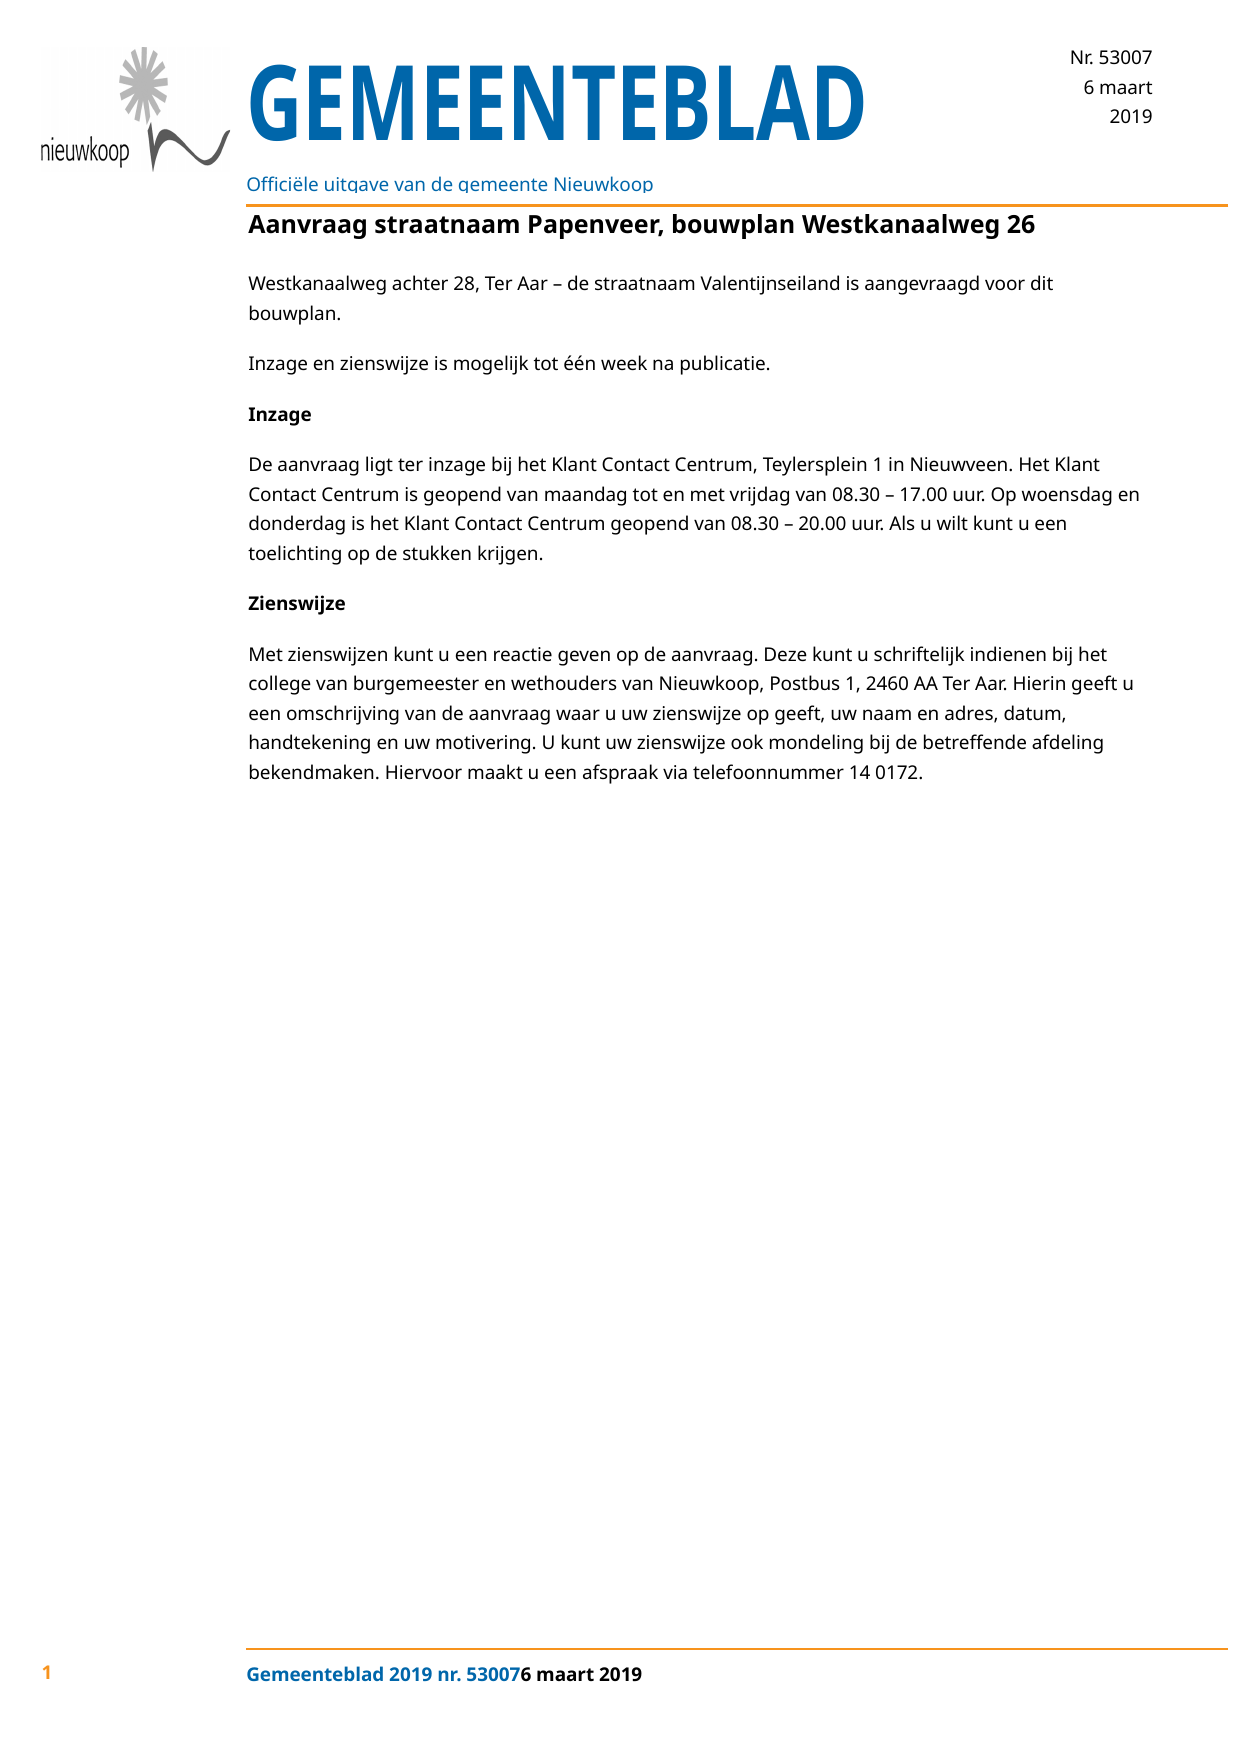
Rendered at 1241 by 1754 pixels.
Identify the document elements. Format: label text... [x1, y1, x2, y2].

text De aanvraag ligt ter inzage bij het Klant Contact Centrum, Teylersplein 1 in Nieuwveen. Het Klant Contact Centrum is geopend van maandag tot en met vrijdag van 08.30 – 17.00 uur. Op woensdag en donderdag is het Klant Contact Centrum geopend van 08.30 – 20.00 uur. Als u wilt kunt u een toelichting op de stukken krijgen. [248, 451, 1152, 566]
text Aanvraag straatnaam Papenveer, bouwplan Westkanaalweg 26 [248, 207, 1152, 241]
picture [41, 47, 231, 172]
text Zienswijze [248, 590, 1152, 616]
text Met zienswijzen kunt u een reactie geven op de aanvraag. Deze kunt u schriftelijk indienen bij het college van burgemeester en wethouders van Nieuwkoop, Postbus 1, 2460 AA Ter Aar. Hierin geeft u een omschrijving van de aanvraag waar u uw zienswijze op geeft, uw naam en adres, datum, handtekening en uw motivering. U kunt uw zienswijze ook mondeling bij de betreffende afdeling bekendmaken. Hiervoor maakt u een afspraak via telefoonnummer 14 0172. [248, 641, 1152, 785]
text Westkanaalweg achter 28, Ter Aar – de straatnaam Valentijnseiland is aangevraagd voor dit bouwplan. [248, 270, 1152, 326]
text Inzage [248, 401, 1152, 426]
text Inzage en zienswijze is mogelijk tot één week na publicatie. [248, 350, 1152, 376]
